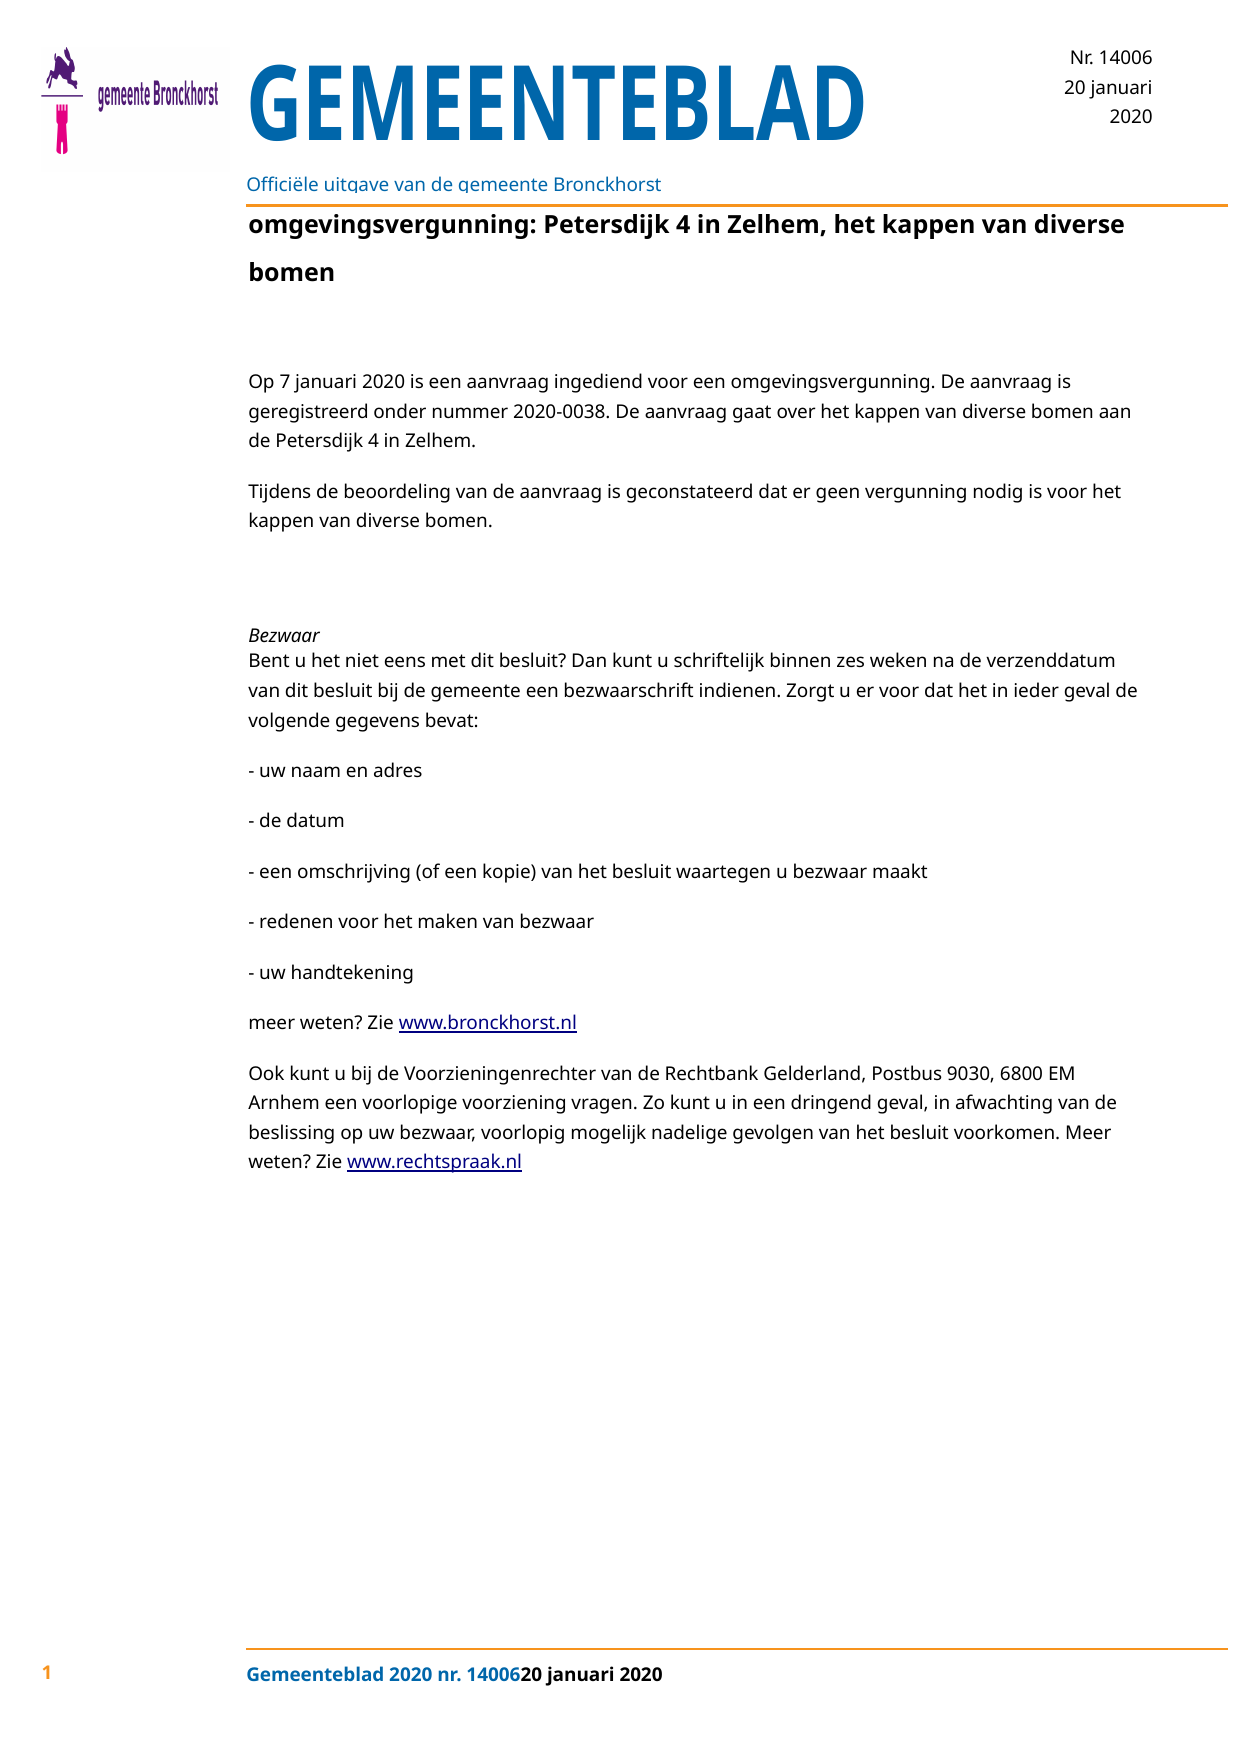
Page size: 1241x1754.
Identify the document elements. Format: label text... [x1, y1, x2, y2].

text - de datum [248, 808, 1152, 833]
picture [41, 47, 231, 172]
text meer weten? Zie www.bronckhorst.nl [248, 1009, 1152, 1035]
text - een omschrijving (of een kopie) van het besluit waartegen u bezwaar maakt [248, 858, 1152, 884]
text Ook kunt u bij de Voorzieningenrechter van de Rechtbank Gelderland, Postbus 9030, 6800 EM Arnhem een voorlopige voorziening vragen. Zo kunt u in een dringend geval, in afwachting van de beslissing op uw bezwaar, voorlopig mogelijk nadelige gevolgen van het besluit voorkomen. Meer weten? Zie www.rechtspraak.nl [248, 1060, 1152, 1174]
text omgevingsvergunning: Petersdijk 4 in Zelhem, het kappen van diverse bomen [248, 207, 1152, 288]
text - redenen voor het maken van bezwaar [248, 908, 1152, 934]
text Tijdens de beoordeling van de aanvraag is geconstateerd dat er geen vergunning nodig is voor het kappen van diverse bomen. [248, 478, 1152, 533]
text Bezwaar [248, 622, 1152, 648]
text - uw handtekening [248, 959, 1152, 984]
text Bent u het niet eens met dit besluit? Dan kunt u schriftelijk binnen zes weken na de verzenddatum van dit besluit bij de gemeente een bezwaarschrift indienen. Zorgt u er voor dat het in ieder geval de volgende gegevens bevat: [248, 648, 1152, 732]
text - uw naam en adres [248, 757, 1152, 783]
text Op 7 januari 2020 is een aanvraag ingediend voor een omgevingsvergunning. De aanvraag is geregistreerd onder nummer 2020-0038. De aanvraag gaat over het kappen van diverse bomen aan de Petersdijk 4 in Zelhem. [248, 368, 1152, 453]
